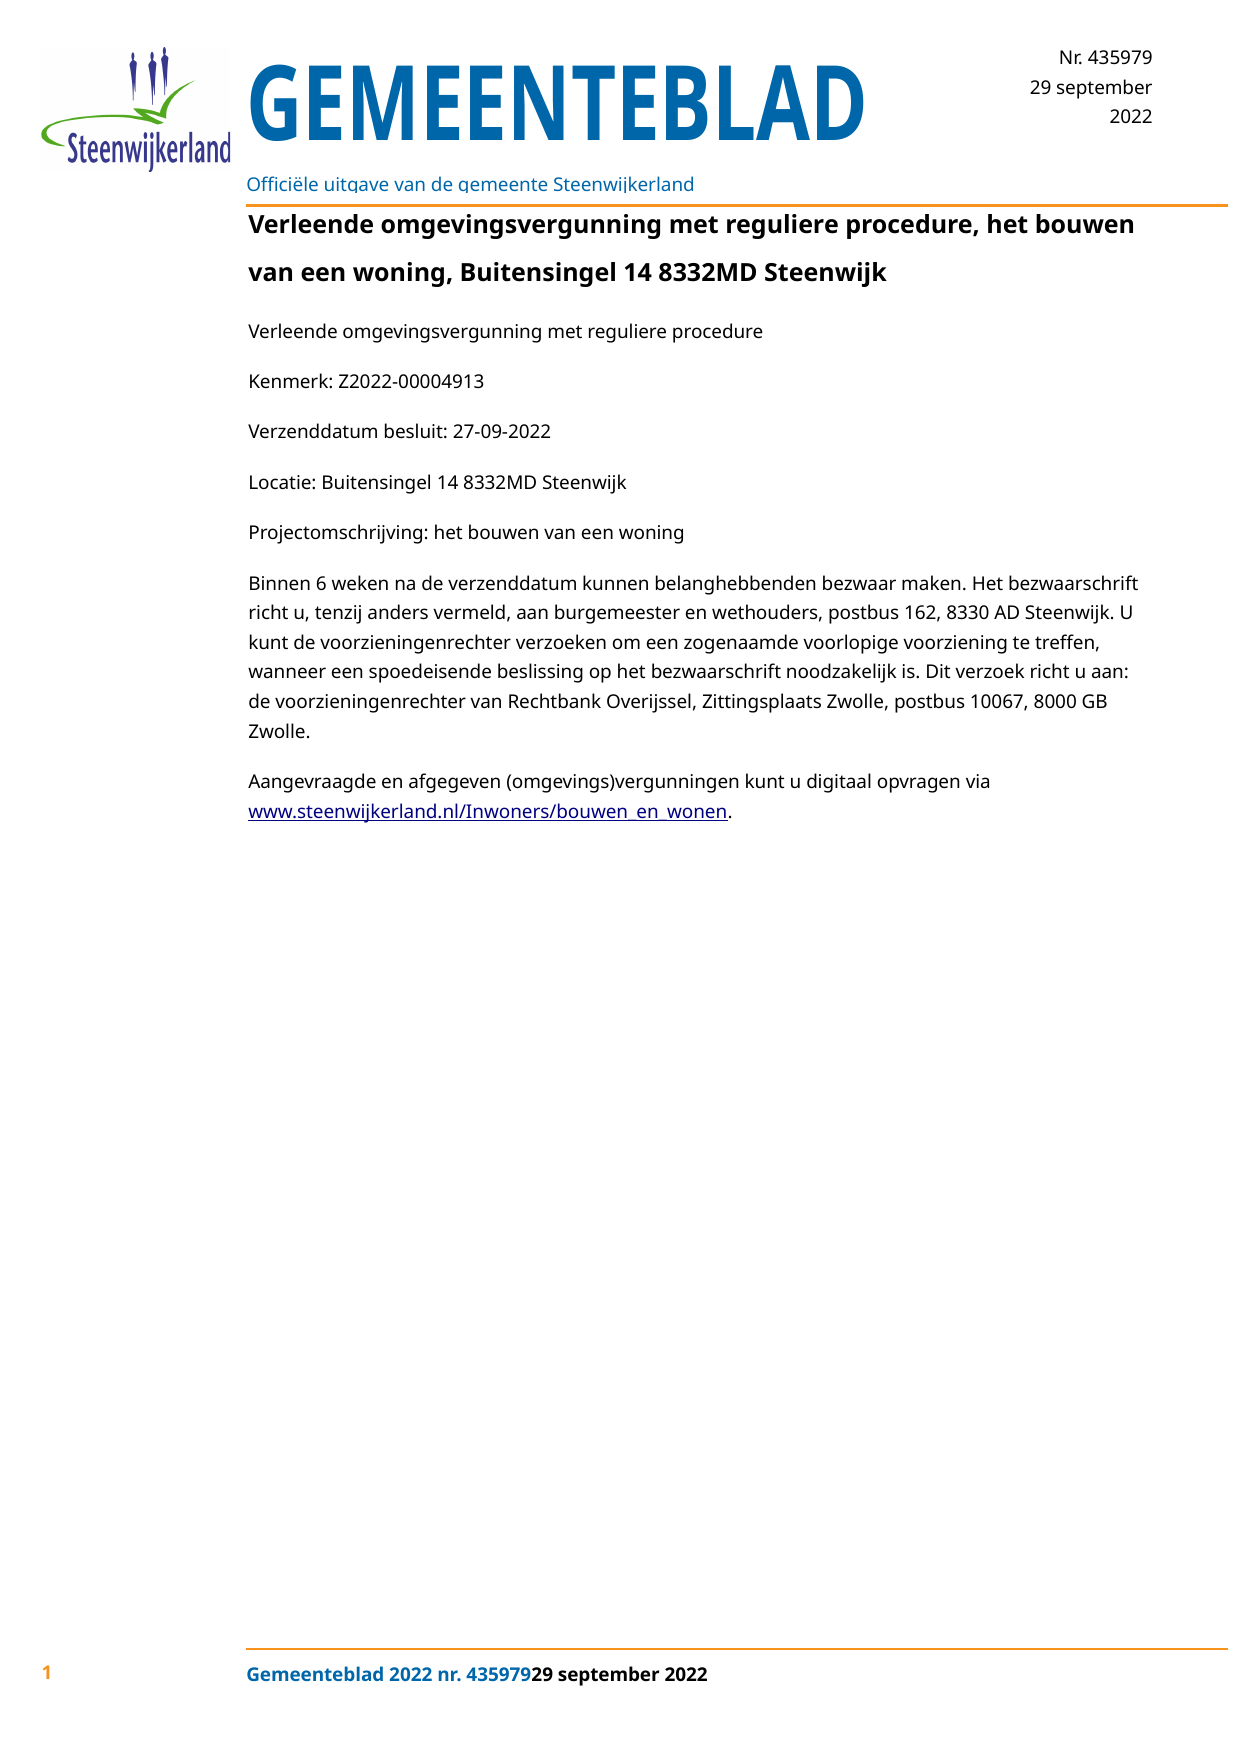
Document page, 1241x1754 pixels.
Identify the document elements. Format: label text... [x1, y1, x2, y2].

text Binnen 6 weken na de verzenddatum kunnen belanghebbenden bezwaar maken. Het bezwaarschrift richt u, tenzij anders vermeld, aan burgemeester en wethouders, postbus 162, 8330 AD Steenwijk. U kunt de voorzieningenrechter verzoeken om een zogenaamde voorlopige voorziening te treffen, wanneer een spoedeisende beslissing op het bezwaarschrift noodzakelijk is. Dit verzoek richt u aan: de voorzieningenrechter van Rechtbank Overijssel, Zittingsplaats Zwolle, postbus 10067, 8000 GB Zwolle. [248, 570, 1152, 744]
text Kenmerk: Z2022-00004913 [248, 368, 1152, 394]
text Verleende omgevingsvergunning met reguliere procedure, het bouwen van een woning, Buitensingel 14 8332MD Steenwijk [248, 207, 1152, 288]
text Projectomschrijving: het bouwen van een woning [248, 519, 1152, 545]
text Aangevraagde en afgegeven (omgevings)vergunningen kunt u digitaal opvragen via www.steenwijkerland.nl/Inwoners/bouwen_en_wonen. [248, 768, 1152, 824]
text Verleende omgevingsvergunning met reguliere procedure [248, 318, 1152, 344]
text Verzenddatum besluit: 27-09-2022 [248, 419, 1152, 444]
picture [41, 47, 231, 172]
text Locatie: Buitensingel 14 8332MD Steenwijk [248, 469, 1152, 495]
